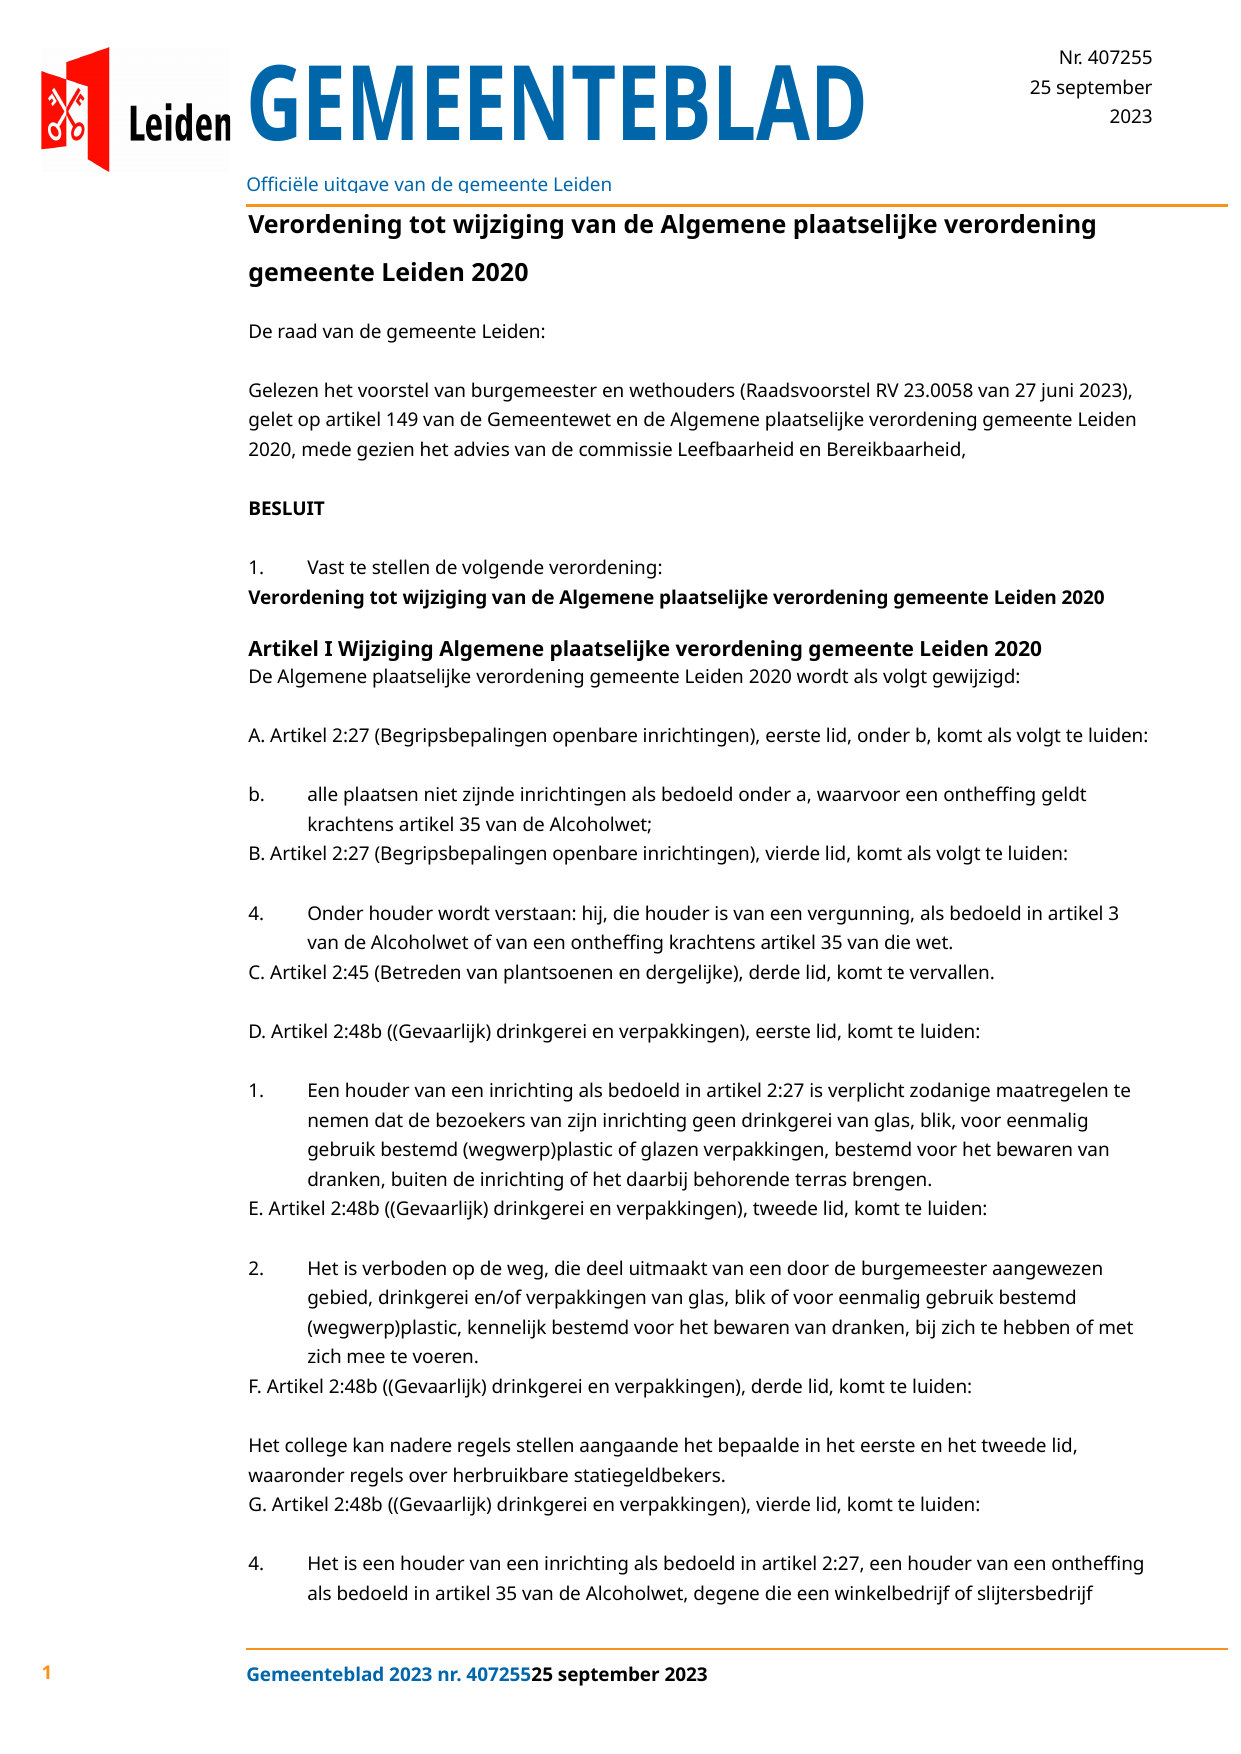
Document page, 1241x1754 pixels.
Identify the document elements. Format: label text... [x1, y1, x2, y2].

text Verordening tot wijziging van de Algemene plaatselijke verordening gemeente Leiden 2020 [248, 207, 1152, 288]
text E. Artikel 2:48b ((Gevaarlijk) drinkgerei en verpakkingen), tweede lid, komt te luiden: [248, 1196, 1152, 1221]
text gelet op artikel 149 van de Gemeentewet en de Algemene plaatselijke verordening gemeente Leiden 2020, mede gezien het advies van de commissie Leefbaarheid en Bereikbaarheid, [248, 407, 1152, 462]
text Verordening tot wijziging van de Algemene plaatselijke verordening gemeente Leiden 2020 [248, 584, 1152, 610]
list Vast te stellen de volgende verordening: [248, 554, 1152, 580]
text Gelezen het voorstel van burgemeester en wethouders (Raadsvoorstel RV 23.0058 van 27 juni 2023), [248, 377, 1152, 403]
text De Algemene plaatselijke verordening gemeente Leiden 2020 wordt als volgt gewijzigd: [248, 663, 1152, 689]
picture [41, 47, 231, 172]
text Het college kan nadere regels stellen aangaande het bepaalde in het eerste en het tweede lid, waaronder regels over herbruikbare statiegeldbekers. [248, 1432, 1152, 1487]
text D. Artikel 2:48b ((Gevaarlijk) drinkgerei en verpakkingen), eerste lid, komt te luiden: [248, 1018, 1152, 1044]
text G. Artikel 2:48b ((Gevaarlijk) drinkgerei en verpakkingen), vierde lid, komt te luiden: [248, 1491, 1152, 1517]
list alle plaatsen niet zijnde inrichtingen als bedoeld onder a, waarvoor een ontheffing geldt krachtens artikel 35 van de Alcoholwet; [248, 781, 1152, 837]
text B. Artikel 2:27 (Begripsbepalingen openbare inrichtingen), vierde lid, komt als volgt te luiden: [248, 841, 1152, 866]
list Het is verboden op de weg, die deel uitmaakt van een door de burgemeester aangewezen gebied, drinkgerei en/of verpakkingen van glas, blik of voor eenmalig gebruik bestemd (wegwerp)plastic, kennelijk bestemd voor het bewaren van dranken, bij zich te hebben of met zich mee te voeren. [248, 1255, 1152, 1369]
text C. Artikel 2:45 (Betreden van plantsoenen en dergelijke), derde lid, komt te vervallen. [248, 959, 1152, 984]
list Een houder van een inrichting als bedoeld in artikel 2:27 is verplicht zodanige maatregelen te nemen dat de bezoekers van zijn inrichting geen drinkgerei van glas, blik, voor eenmalig gebruik bestemd (wegwerp)plastic of glazen verpakkingen, bestemd voor het bewaren van dranken, buiten de inrichting of het daarbij behorende terras brengen. [248, 1077, 1152, 1192]
list Onder houder wordt verstaan: hij, die houder is van een vergunning, als bedoeld in artikel 3 van de Alcoholwet of van een ontheffing krachtens artikel 35 van die wet. [248, 900, 1152, 955]
text Artikel I Wijziging Algemene plaatselijke verordening gemeente Leiden 2020 [248, 634, 1152, 663]
text A. Artikel 2:27 (Begripsbepalingen openbare inrichtingen), eerste lid, onder b, komt als volgt te luiden: [248, 722, 1152, 748]
text F. Artikel 2:48b ((Gevaarlijk) drinkgerei en verpakkingen), derde lid, komt te luiden: [248, 1373, 1152, 1399]
list Het is een houder van een inrichting als bedoeld in artikel 2:27, een houder van een ontheffing als bedoeld in artikel 35 van de Alcoholwet, degene die een winkelbedrijf of slijtersbedrijf [248, 1551, 1152, 1606]
text De raad van de gemeente Leiden: [248, 318, 1152, 344]
text BESLUIT [248, 495, 1152, 521]
